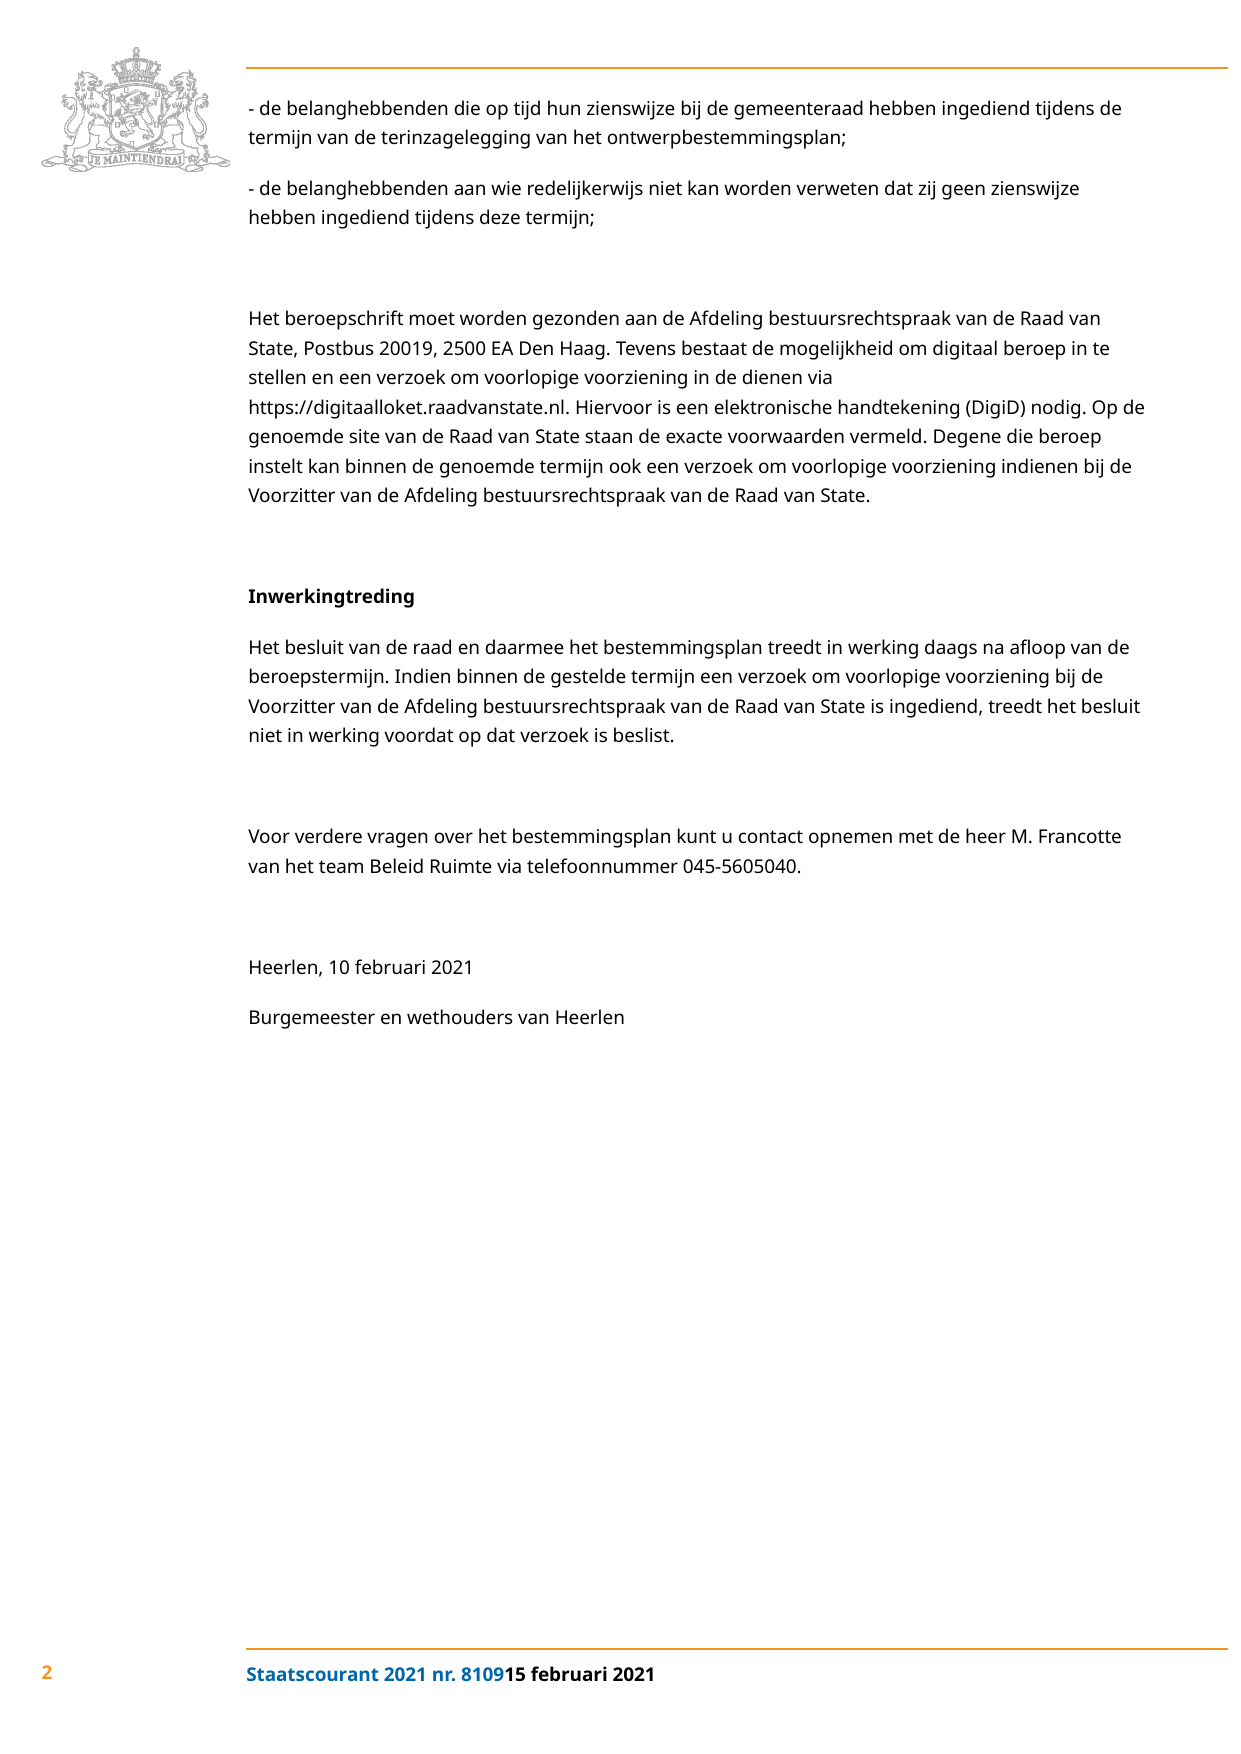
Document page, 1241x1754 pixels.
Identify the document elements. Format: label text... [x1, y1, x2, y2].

text Heerlen, 10 februari 2021 [248, 954, 1152, 980]
text Burgemeester en wethouders van Heerlen [248, 1004, 1152, 1030]
text Inwerkingtreding [248, 583, 1152, 609]
text Het beroepschrift moet worden gezonden aan de Afdeling bestuursrechtspraak van de Raad van State, Postbus 20019, 2500 EA Den Haag. Tevens bestaat de mogelijkheid om digitaal beroep in te stellen en een verzoek om voorlopige voorziening in de dienen via https://digitaalloket.raadvanstate.nl. Hiervoor is een elektronische handtekening (DigiD) nodig. Op de genoemde site van de Raad van State staan de exacte voorwaarden vermeld. Degene die beroep instelt kan binnen de genoemde termijn ook een verzoek om voorlopige voorziening indienen bij de Voorzitter van de Afdeling bestuursrechtspraak van de Raad van State. [248, 305, 1152, 508]
text Het besluit van de raad en daarmee het bestemmingsplan treedt in werking daags na afloop van de beroepstermijn. Indien binnen de gestelde termijn een verzoek om voorlopige voorziening bij de Voorzitter van de Afdeling bestuursrechtspraak van de Raad van State is ingediend, treedt het besluit niet in werking voordat op dat verzoek is beslist. [248, 634, 1152, 748]
text - de belanghebbenden die op tijd hun zienswijze bij de gemeenteraad hebben ingediend tijdens de termijn van de terinzagelegging van het ontwerpbestemmingsplan; [248, 95, 1152, 150]
text - de belanghebbenden aan wie redelijkerwijs niet kan worden verweten dat zij geen zienswijze hebben ingediend tijdens deze termijn; [248, 175, 1152, 230]
text Voor verdere vragen over het bestemmingsplan kunt u contact opnemen met de heer M. Francotte van het team Beleid Ruimte via telefoonnummer 045-5605040. [248, 823, 1152, 879]
picture [41, 47, 231, 172]
